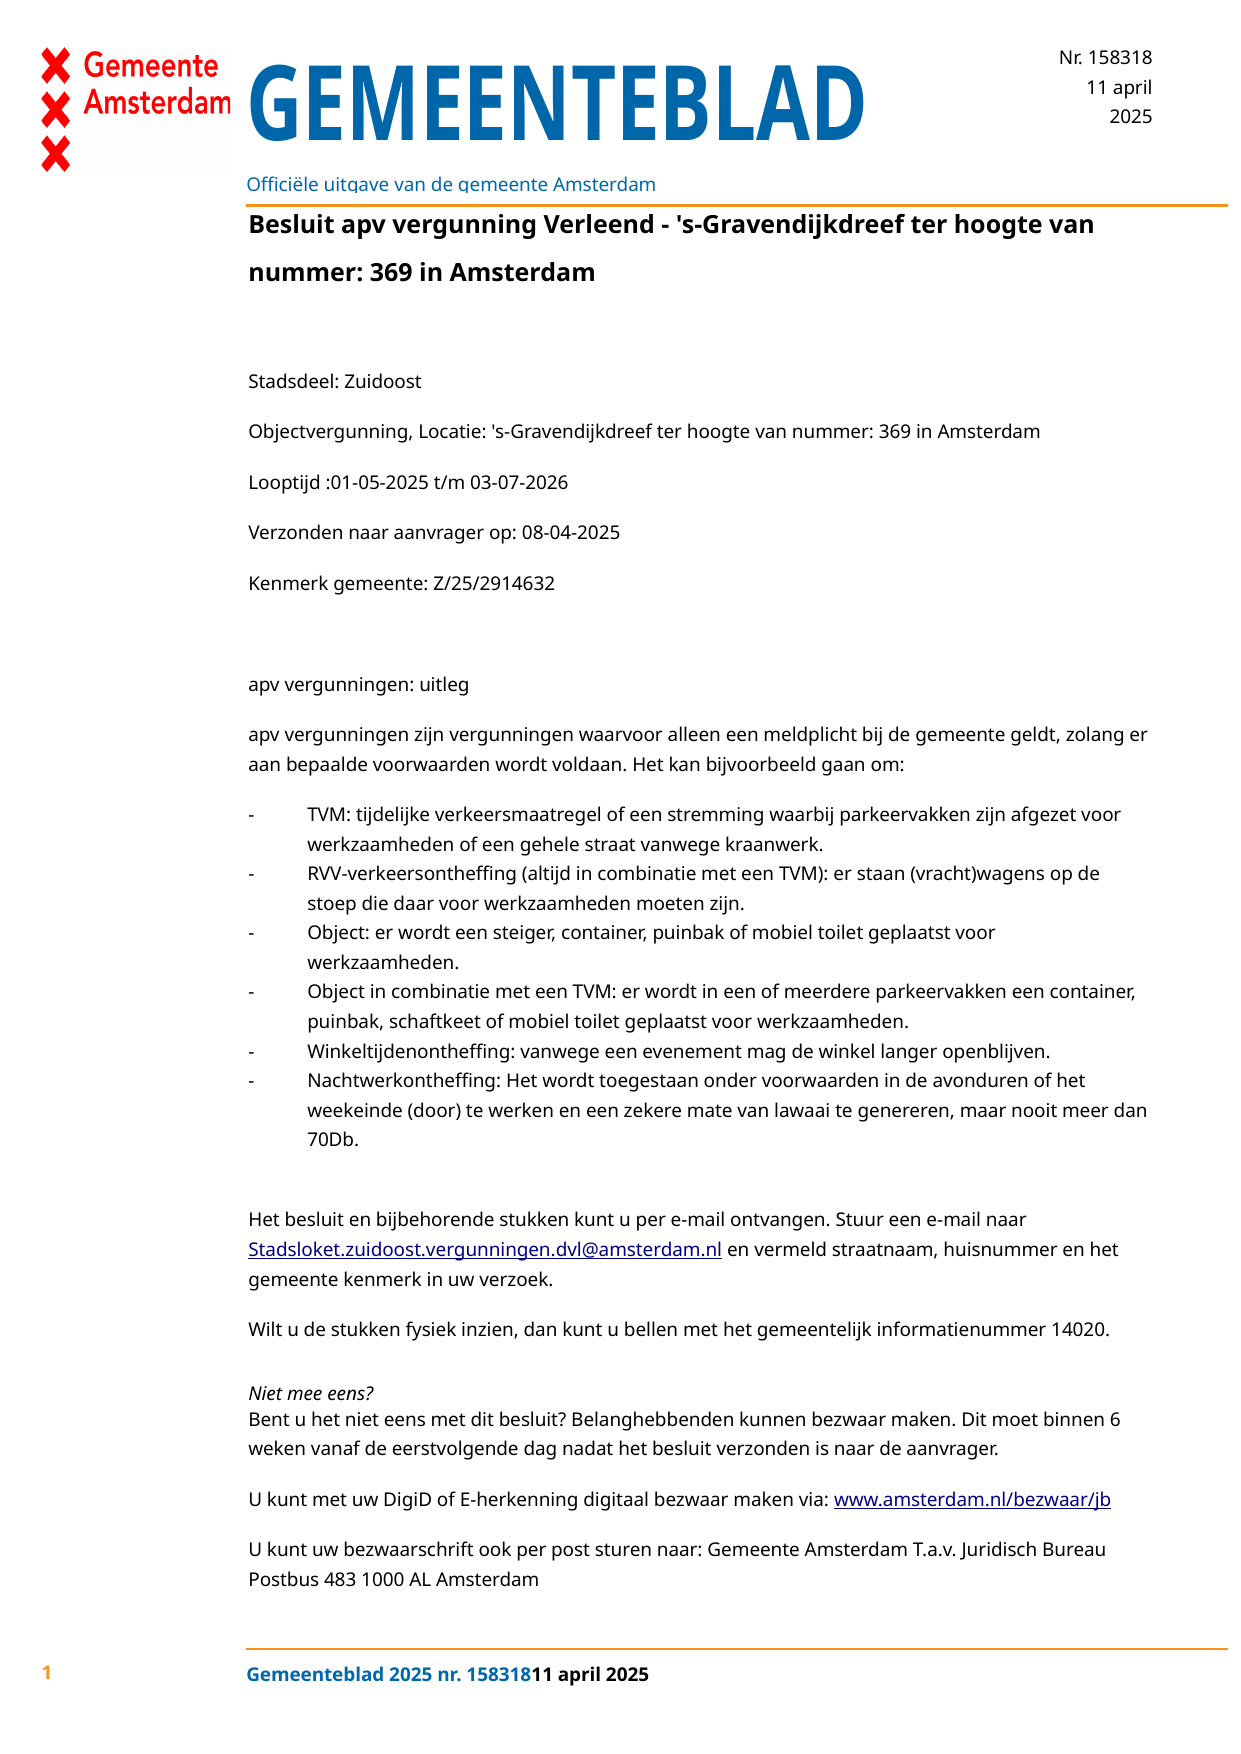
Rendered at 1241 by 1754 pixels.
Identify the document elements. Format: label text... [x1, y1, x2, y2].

list Winkeltijdenontheffing: vanwege een evenement mag de winkel langer openblijven. [248, 1038, 1152, 1064]
list Nachtwerkontheffing: Het wordt toegestaan onder voorwaarden in de avonduren of het weekeinde (door) te werken en een zekere mate van lawaai te genereren, maar nooit meer dan 70Db. [248, 1067, 1152, 1152]
text Besluit apv vergunning Verleend - 's-Gravendijkdreef ter hoogte van nummer: 369 in Amsterdam [248, 207, 1152, 288]
text apv vergunningen zijn vergunningen waarvoor alleen een meldplicht bij de gemeente geldt, zolang er aan bepaalde voorwaarden wordt voldaan. Het kan bijvoorbeeld gaan om: [248, 721, 1152, 777]
text Looptijd :01-05-2025 t/m 03-07-2026 [248, 469, 1152, 495]
text U kunt met uw DigiD of E-herkenning digitaal bezwaar maken via: www.amsterdam.nl/bezwaar/jb [248, 1486, 1152, 1512]
list Object: er wordt een steiger, container, puinbak of mobiel toilet geplaatst voor werkzaamheden. [248, 919, 1152, 975]
list TVM: tijdelijke verkeersmaatregel of een stremming waarbij parkeervakken zijn afgezet voor werkzaamheden of een gehele straat vanwege kraanwerk. [248, 801, 1152, 857]
list RVV-verkeersontheffing (altijd in combinatie met een TVM): er staan (vracht)wagens op de stoep die daar voor werkzaamheden moeten zijn. [248, 860, 1152, 916]
text U kunt uw bezwaarschrift ook per post sturen naar: Gemeente Amsterdam T.a.v. Juridisch Bureau Postbus 483 1000 AL Amsterdam [248, 1536, 1152, 1592]
text Kenmerk gemeente: Z/25/2914632 [248, 570, 1152, 596]
text apv vergunningen: uitleg [248, 671, 1152, 697]
text Verzonden naar aanvrager op: 08-04-2025 [248, 519, 1152, 545]
text Wilt u de stukken fysiek inzien, dan kunt u bellen met het gemeentelijk informatienummer 14020. [248, 1316, 1152, 1342]
text Niet mee eens? [248, 1380, 1152, 1406]
text Objectvergunning, Locatie: 's-Gravendijkdreef ter hoogte van nummer: 369 in Amsterdam [248, 419, 1152, 444]
text Stadsdeel: Zuidoost [248, 368, 1152, 394]
list Object in combinatie met een TVM: er wordt in een of meerdere parkeervakken een container, puinbak, schaftkeet of mobiel toilet geplaatst voor werkzaamheden. [248, 979, 1152, 1034]
text Het besluit en bijbehorende stukken kunt u per e-mail ontvangen. Stuur een e-mail naar Stadsloket.zuidoost.vergunningen.dvl@amsterdam.nl en vermeld straatnaam, huisnummer en het gemeente kenmerk in uw verzoek. [248, 1207, 1152, 1292]
picture [41, 47, 231, 172]
text Bent u het niet eens met dit besluit? Belanghebbenden kunnen bezwaar maken. Dit moet binnen 6 weken vanaf de eerstvolgende dag nadat het besluit verzonden is naar de aanvrager. [248, 1406, 1152, 1461]
